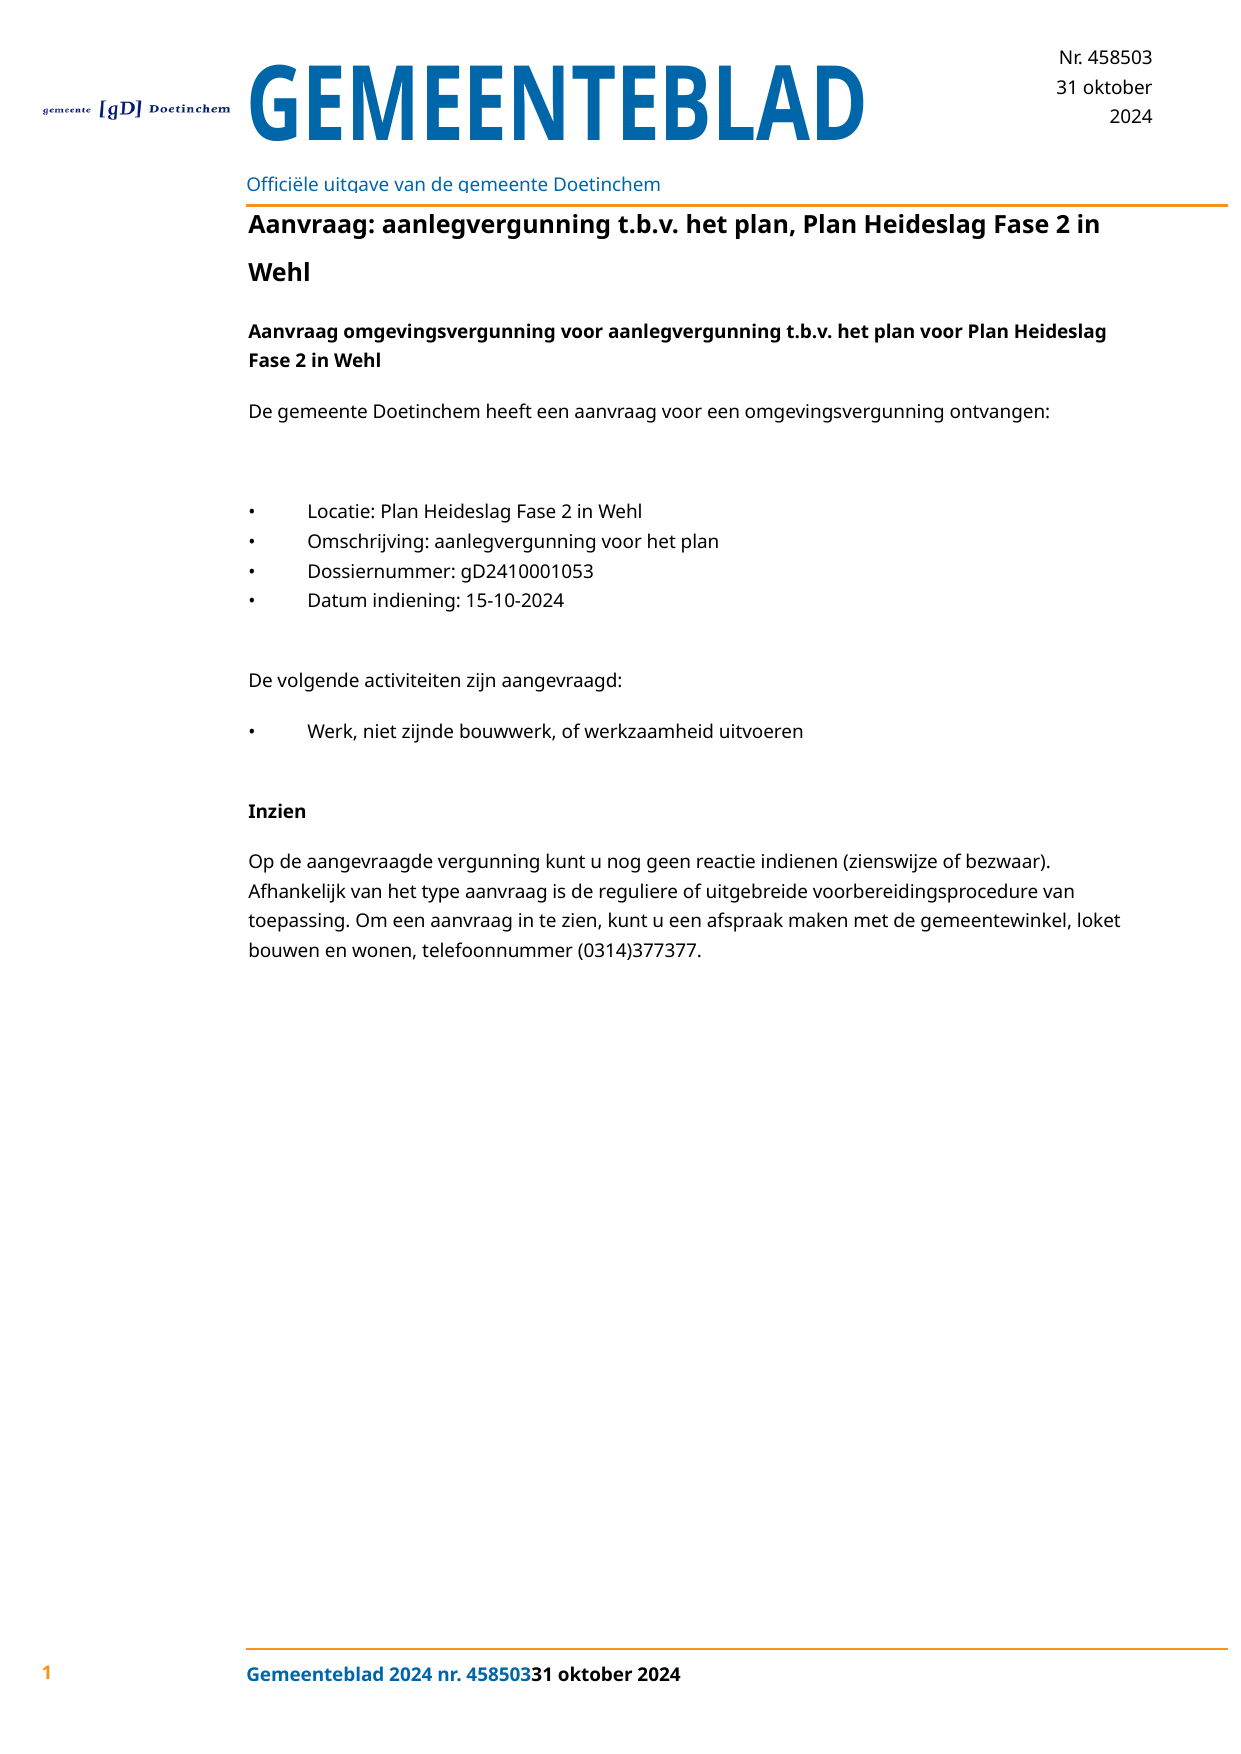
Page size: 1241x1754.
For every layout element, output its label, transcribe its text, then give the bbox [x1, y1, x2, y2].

list Locatie: Plan Heideslag Fase 2 in Wehl [248, 499, 1152, 524]
text Inzien [248, 798, 1152, 824]
text Op de aangevraagde vergunning kunt u nog geen reactie indienen (zienswijze of bezwaar). Afhankelijk van het type aanvraag is de reguliere of uitgebreide voorbereidingsprocedure van toepassing. Om een aanvraag in te zien, kunt u een afspraak maken met de gemeentewinkel, loket bouwen en wonen, telefoonnummer (0314)377377. [248, 848, 1152, 963]
text Aanvraag omgevingsvergunning voor aanlegvergunning t.b.v. het plan voor Plan Heideslag Fase 2 in Wehl [248, 318, 1152, 373]
text De volgende activiteiten zijn aangevraagd: [248, 667, 1152, 693]
picture [41, 47, 231, 172]
text Aanvraag: aanlegvergunning t.b.v. het plan, Plan Heideslag Fase 2 in Wehl [248, 207, 1152, 288]
text De gemeente Doetinchem heeft een aanvraag voor een omgevingsvergunning ontvangen: [248, 398, 1152, 424]
list Werk, niet zijnde bouwwerk, of werkzaamheid uitvoeren [248, 718, 1152, 744]
list Datum indiening: 15-10-2024 [248, 587, 1152, 613]
list Dossiernummer: gD2410001053 [248, 558, 1152, 584]
list Omschrijving: aanlegvergunning voor het plan [248, 528, 1152, 554]
